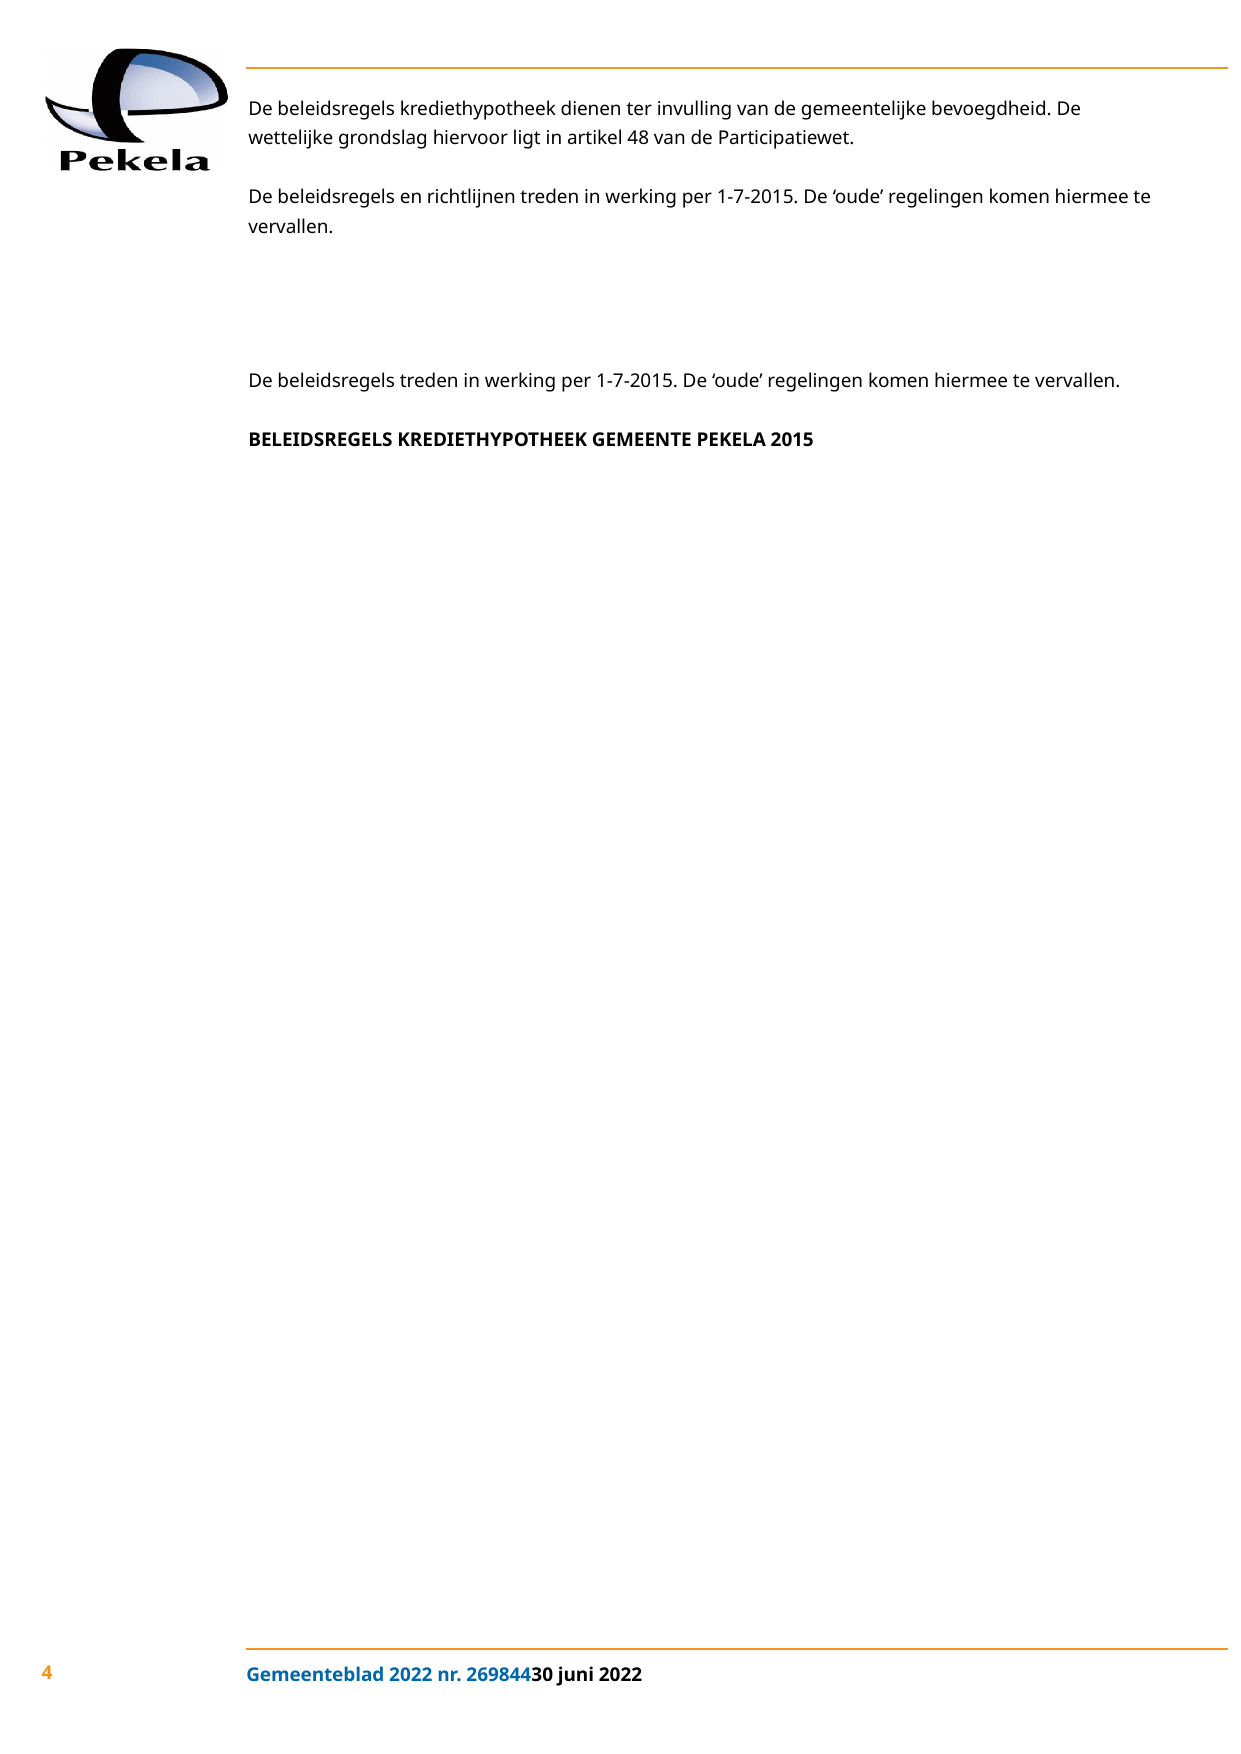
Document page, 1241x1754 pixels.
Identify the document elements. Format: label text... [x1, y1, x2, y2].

text De beleidsregels en richtlijnen treden in werking per 1-7-2015. De ‘oude’ regelingen komen hiermee te vervallen. [248, 183, 1152, 239]
text BELEIDSREGELS KREDIETHYPOTHEEK GEMEENTE PEKELA 2015 [248, 426, 1152, 452]
text De beleidsregels krediethypotheek dienen ter invulling van de gemeentelijke bevoegdheid. De wettelijke grondslag hiervoor ligt in artikel 48 van de Participatiewet. [248, 95, 1152, 150]
text De beleidsregels treden in werking per 1-7-2015. De ‘oude’ regelingen komen hiermee te vervallen. [248, 367, 1152, 393]
picture [41, 47, 231, 172]
